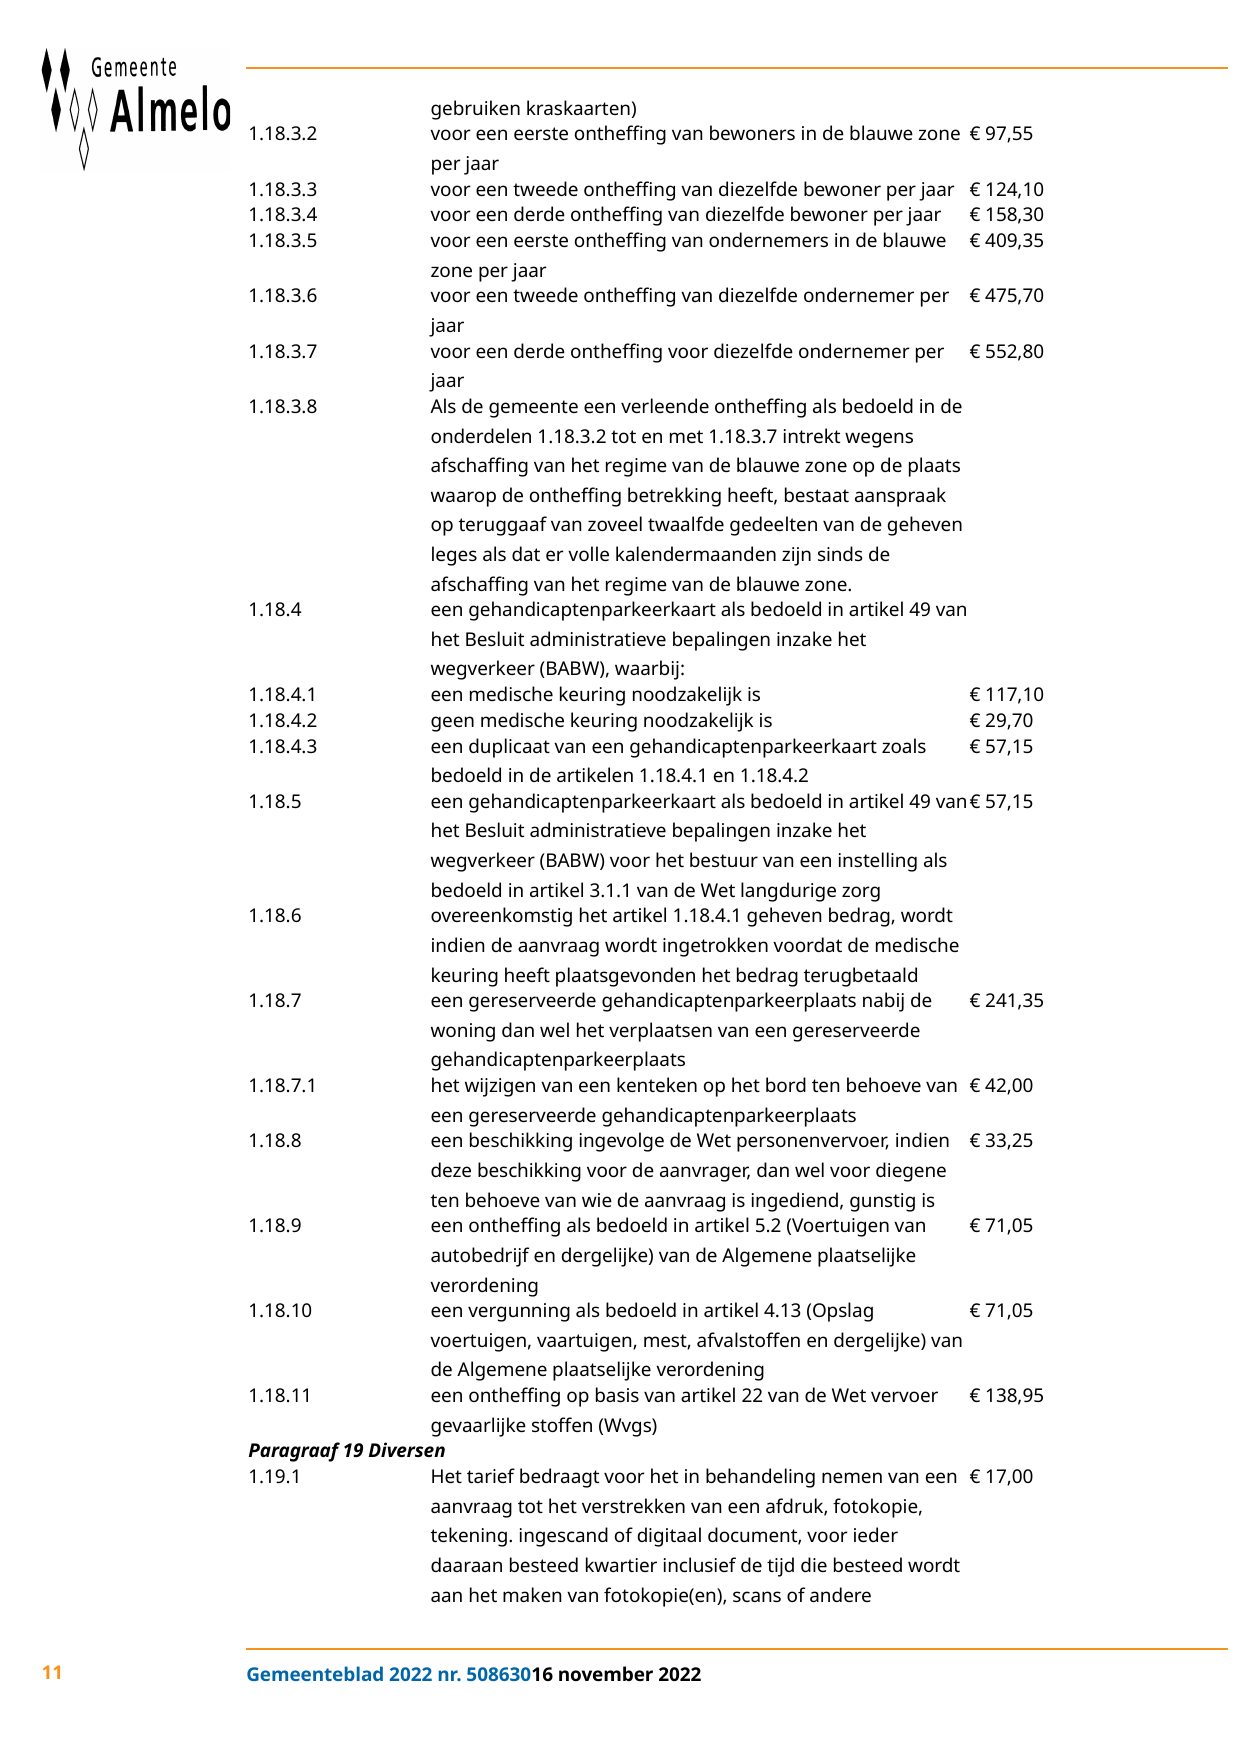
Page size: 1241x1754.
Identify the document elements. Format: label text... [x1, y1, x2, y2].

table_cell een ontheffing als bedoeld in artikel 5.2 (Voertuigen van autobedrijf en dergelijke) van de Algemene plaatselijke verordening [430, 1213, 969, 1297]
table_cell € 138,95 [969, 1383, 1152, 1438]
table_cell een beschikking ingevolge de Wet personenvervoer, indien deze beschikking voor de aanvrager, dan wel voor diegene ten behoeve van wie de aanvraag is ingediend, gunstig is [430, 1128, 969, 1213]
table_cell 1.18.9 [248, 1213, 430, 1297]
table_cell € 97,55 [969, 121, 1152, 176]
table_cell 1.18.7.1 [248, 1073, 430, 1128]
table_cell € 57,15 [969, 733, 1152, 788]
table_cell overeenkomstig het artikel 1.18.4.1 geheven bedrag, wordt indien de aanvraag wordt ingetrokken voordat de medische keuring heeft plaatsgevonden het bedrag terugbetaald [430, 903, 969, 987]
table_cell 1.18.4.3 [248, 733, 430, 788]
table_cell 1.18.7 [248, 988, 430, 1072]
table_cell € 42,00 [969, 1073, 1152, 1128]
table_cell € 29,70 [969, 707, 1152, 733]
table_cell voor een eerste ontheffing van bewoners in de blauwe zone per jaar [430, 121, 969, 176]
table_cell € 71,05 [969, 1298, 1152, 1382]
table_cell 1.18.3.3 [248, 176, 430, 202]
table_cell 1.18.10 [248, 1298, 430, 1382]
picture [41, 47, 231, 172]
table_cell Het tarief bedraagt voor het in behandeling nemen van een aanvraag tot het verstrekken van een afdruk, fotokopie, tekening. ingescand of digitaal document, voor ieder daaraan besteed kwartier inclusief de tijd die besteed wordt aan het maken van fotokopie(en), scans of andere [430, 1464, 969, 1607]
table_cell € 57,15 [969, 788, 1152, 903]
table_cell Paragraaf 19 Diversen [248, 1438, 1152, 1463]
table_cell € 552,80 [969, 338, 1152, 393]
table_cell € 475,70 [969, 283, 1152, 338]
table_cell € 117,10 [969, 681, 1152, 707]
table_cell voor een derde ontheffing voor diezelfde ondernemer per jaar [430, 338, 969, 393]
table_cell 1.19.1 [248, 1464, 430, 1607]
table_cell voor een derde ontheffing van diezelfde bewoner per jaar [430, 202, 969, 227]
table_cell voor een tweede ontheffing van diezelfde bewoner per jaar [430, 176, 969, 202]
table_cell een duplicaat van een gehandicaptenparkeerkaart zoals bedoeld in de artikelen 1.18.4.1 en 1.18.4.2 [430, 733, 969, 788]
table_cell 1.18.4.1 [248, 681, 430, 707]
table_cell € 124,10 [969, 176, 1152, 202]
table_cell [969, 95, 1152, 121]
table_cell 1.18.3.4 [248, 202, 430, 227]
table_cell voor een eerste ontheffing van ondernemers in de blauwe zone per jaar [430, 227, 969, 283]
table_cell € 17,00 [969, 1464, 1152, 1607]
table_cell € 158,30 [969, 202, 1152, 227]
table_cell 1.18.3.6 [248, 283, 430, 338]
table_cell 1.18.5 [248, 788, 430, 903]
table_cell geen medische keuring noodzakelijk is [430, 707, 969, 733]
table_cell 1.18.4 [248, 596, 430, 681]
table_cell [969, 903, 1152, 987]
table_cell [248, 95, 430, 121]
table_cell een gereserveerde gehandicaptenparkeerplaats nabij de woning dan wel het verplaatsen van een gereserveerde gehandicaptenparkeerplaats [430, 988, 969, 1072]
table_cell 1.18.3.5 [248, 227, 430, 283]
table_cell [969, 393, 1152, 596]
table_cell een medische keuring noodzakelijk is [430, 681, 969, 707]
table_cell een ontheffing op basis van artikel 22 van de Wet vervoer gevaarlijke stoffen (Wvgs) [430, 1383, 969, 1438]
table_cell € 241,35 [969, 988, 1152, 1072]
table_cell 1.18.3.2 [248, 121, 430, 176]
table_cell het wijzigen van een kenteken op het bord ten behoeve van een gereserveerde gehandicaptenparkeerplaats [430, 1073, 969, 1128]
table_cell Als de gemeente een verleende ontheffing als bedoeld in de onderdelen 1.18.3.2 tot en met 1.18.3.7 intrekt wegens afschaffing van het regime van de blauwe zone op de plaats waarop de ontheffing betrekking heeft, bestaat aanspraak op teruggaaf van zoveel twaalfde gedeelten van de geheven leges als dat er volle kalendermaanden zijn sinds de afschaffing van het regime van de blauwe zone. [430, 393, 969, 596]
table_cell een vergunning als bedoeld in artikel 4.13 (Opslag voertuigen, vaartuigen, mest, afvalstoffen en dergelijke) van de Algemene plaatselijke verordening [430, 1298, 969, 1382]
table_cell 1.18.6 [248, 903, 430, 987]
table_cell € 71,05 [969, 1213, 1152, 1297]
table_cell 1.18.8 [248, 1128, 430, 1213]
table_cell een gehandicaptenparkeerkaart als bedoeld in artikel 49 van het Besluit administratieve bepalingen inzake het wegverkeer (BABW) voor het bestuur van een instelling als bedoeld in artikel 3.1.1 van de Wet langdurige zorg [430, 788, 969, 903]
table_cell 1.18.3.8 [248, 393, 430, 596]
table_cell een gehandicaptenparkeerkaart als bedoeld in artikel 49 van het Besluit administratieve bepalingen inzake het wegverkeer (BABW), waarbij: [430, 596, 969, 681]
table_cell € 33,25 [969, 1128, 1152, 1213]
table_cell 1.18.11 [248, 1383, 430, 1438]
table_cell € 409,35 [969, 227, 1152, 283]
table_cell gebruiken kraskaarten) [430, 95, 969, 121]
table_cell 1.18.4.2 [248, 707, 430, 733]
table_cell 1.18.3.7 [248, 338, 430, 393]
table_cell [969, 596, 1152, 681]
table_cell voor een tweede ontheffing van diezelfde ondernemer per jaar [430, 283, 969, 338]
